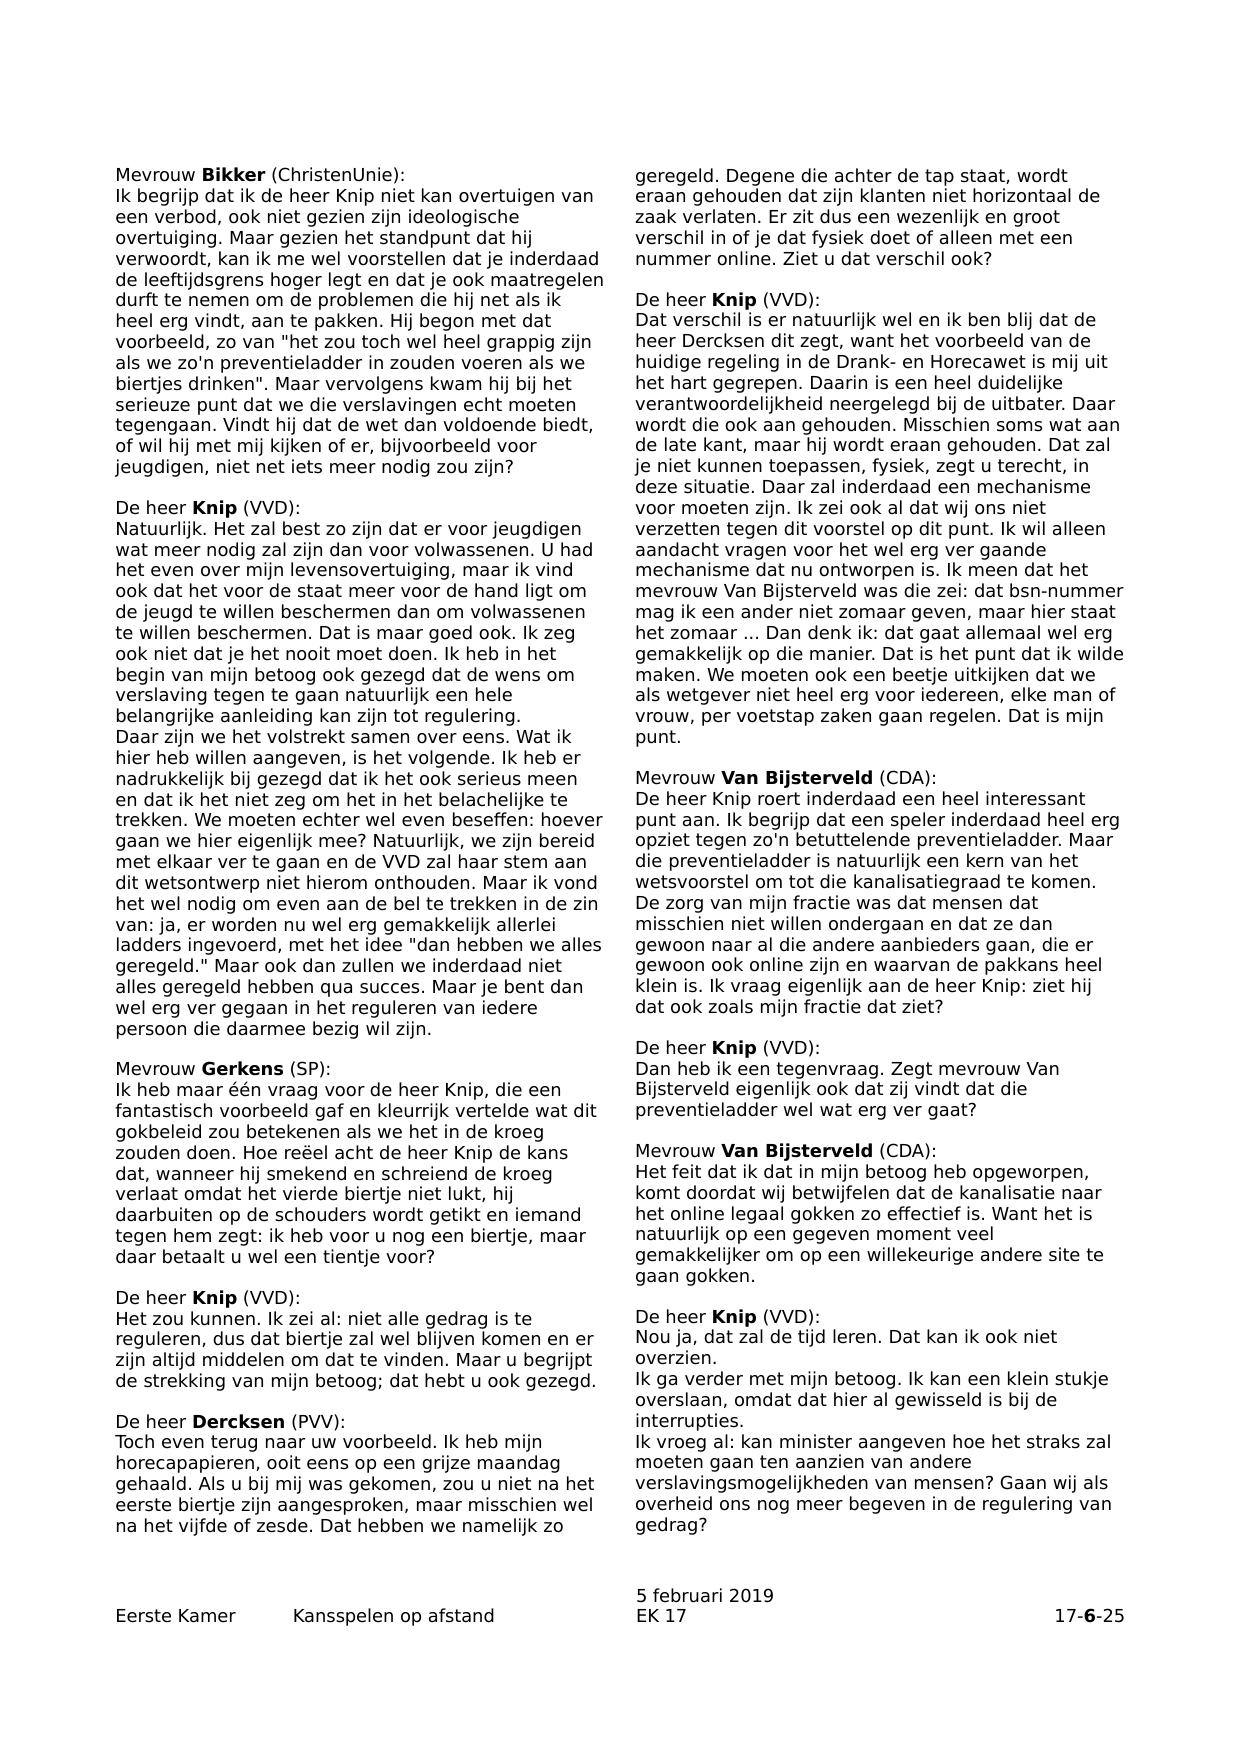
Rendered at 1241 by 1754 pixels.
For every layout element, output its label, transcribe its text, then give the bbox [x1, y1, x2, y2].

text De heer Dercksen (PVV): [115, 1412, 605, 1432]
text De heer Knip (VVD): [635, 289, 1125, 310]
text Nou ja, dat zal de tijd leren. Dat kan ik ook niet overzien. [635, 1327, 1125, 1369]
text De heer Knip (VVD): [115, 1287, 605, 1308]
text Dan heb ik een tegenvraag. Zegt mevrouw Van Bijsterveld eigenlijk ook dat zij vindt dat die preventieladder wel wat erg ver gaat? [635, 1058, 1125, 1121]
text Mevrouw Van Bijsterveld (CDA): [635, 768, 1125, 788]
text Het zou kunnen. Ik zei al: niet alle gedrag is te reguleren, dus dat biertje zal wel blijven komen en er zijn altijd middelen om dat te vinden. Maar u begrijpt de strekking van mijn betoog; dat hebt u ook gezegd. [115, 1308, 605, 1392]
text Natuurlijk. Het zal best zo zijn dat er voor jeugdigen wat meer nodig zal zijn dan voor volwassenen. U had het even over mijn levensovertuiging, maar ik vind ook dat het voor de staat meer voor de hand ligt om de jeugd te willen beschermen dan om volwassenen te willen beschermen. Dat is maar goed ook. Ik zeg ook niet dat je het nooit moet doen. Ik heb in het begin van mijn betoog ook gezegd dat de wens om verslaving tegen te gaan natuurlijk een hele belangrijke aanleiding kan zijn tot regulering. [115, 518, 605, 727]
text Mevrouw Bikker (ChristenUnie): [115, 165, 605, 186]
text Daar zijn we het volstrekt samen over eens. Wat ik hier heb willen aangeven, is het volgende. Ik heb er nadrukkelijk bij gezegd dat ik het ook serieus meen en dat ik het niet zeg om het in het belachelijke te trekken. We moeten echter wel even beseffen: hoever gaan we hier eigenlijk mee? Natuurlijk, we zijn bereid met elkaar ver te gaan en de VVD zal haar stem aan dit wetsontwerp niet hierom onthouden. Maar ik vond het wel nodig om even aan de bel te trekken in de zin van: ja, er worden nu wel erg gemakkelijk allerlei ladders ingevoerd, met het idee "dan hebben we alles geregeld." Maar ook dan zullen we inderdaad niet alles geregeld hebben qua succes. Maar je bent dan wel erg ver gegaan in het reguleren van iedere persoon die daarmee bezig wil zijn. [115, 727, 605, 1039]
text Dat verschil is er natuurlijk wel en ik ben blij dat de heer Dercksen dit zegt, want het voorbeeld van de huidige regeling in de Drank- en Horecawet is mij uit het hart gegrepen. Daarin is een heel duidelijke verantwoordelijkheid neergelegd bij de uitbater. Daar wordt die ook aan gehouden. Misschien soms wat aan de late kant, maar hij wordt eraan gehouden. Dat zal je niet kunnen toepassen, fysiek, zegt u terecht, in deze situatie. Daar zal inderdaad een mechanisme voor moeten zijn. Ik zei ook al dat wij ons niet verzetten tegen dit voorstel op dit punt. Ik wil alleen aandacht vragen voor het wel erg ver gaande mechanisme dat nu ontworpen is. Ik meen dat het mevrouw Van Bijsterveld was die zei: dat bsn-nummer mag ik een ander niet zomaar geven, maar hier staat het zomaar ... Dan denk ik: dat gaat allemaal wel erg gemakkelijk op die manier. Dat is het punt dat ik wilde maken. We moeten ook een beetje uitkijken dat we als wetgever niet heel erg voor iedereen, elke man of vrouw, per voetstap zaken gaan regelen. Dat is mijn punt. [635, 310, 1125, 748]
text De heer Knip (VVD): [635, 1307, 1125, 1327]
text De heer Knip roert inderdaad een heel interessant punt aan. Ik begrijp dat een speler inderdaad heel erg opziet tegen zo'n betuttelende preventieladder. Maar die preventieladder is natuurlijk een kern van het wetsvoorstel om tot die kanalisatiegraad te komen. De zorg van mijn fractie was dat mensen dat misschien niet willen ondergaan en dat ze dan gewoon naar al die andere aanbieders gaan, die er gewoon ook online zijn en waarvan de pakkans heel klein is. Ik vraag eigenlijk aan de heer Knip: ziet hij dat ook zoals mijn fractie dat ziet? [635, 788, 1125, 1018]
text geregeld. Degene die achter de tap staat, wordt eraan gehouden dat zijn klanten niet horizontaal de zaak verlaten. Er zit dus een wezenlijk en groot verschil in of je dat fysiek doet of alleen met een nummer online. Ziet u dat verschil ook? [635, 165, 1125, 269]
text Toch even terug naar uw voorbeeld. Ik heb mijn horecapapieren, ooit eens op een grijze maandag gehaald. Als u bij mij was gekomen, zou u niet na het eerste biertje zijn aangesproken, maar misschien wel na het vijfde of zesde. Dat hebben we namelijk zo [115, 1432, 605, 1536]
text Ik begrijp dat ik de heer Knip niet kan overtuigen van een verbod, ook niet gezien zijn ideologische overtuiging. Maar gezien het standpunt dat hij verwoordt, kan ik me wel voorstellen dat je inderdaad de leeftijdsgrens hoger legt en dat je ook maatregelen durft te nemen om de problemen die hij net als ik heel erg vindt, aan te pakken. Hij begon met dat voorbeeld, zo van "het zou toch wel heel grappig zijn als we zo'n preventieladder in zouden voeren als we biertjes drinken". Maar vervolgens kwam hij bij het serieuze punt dat we die verslavingen echt moeten tegengaan. Vindt hij dat de wet dan voldoende biedt, of wil hij met mij kijken of er, bijvoorbeeld voor jeugdigen, niet net iets meer nodig zou zijn? [115, 186, 605, 478]
text Mevrouw Gerkens (SP): [115, 1059, 605, 1080]
text Het feit dat ik dat in mijn betoog heb opgeworpen, komt doordat wij betwijfelen dat de kanalisatie naar het online legaal gokken zo effectief is. Want het is natuurlijk op een gegeven moment veel gemakkelijker om op een willekeurige andere site te gaan gokken. [635, 1162, 1125, 1287]
text Mevrouw Van Bijsterveld (CDA): [635, 1141, 1125, 1162]
text De heer Knip (VVD): [115, 498, 605, 518]
text Ik heb maar één vraag voor de heer Knip, die een fantastisch voorbeeld gaf en kleurrijk vertelde wat dit gokbeleid zou betekenen als we het in de kroeg zouden doen. Hoe reëel acht de heer Knip de kans dat, wanneer hij smekend en schreiend de kroeg verlaat omdat het vierde biertje niet lukt, hij daarbuiten op de schouders wordt getikt en iemand tegen hem zegt: ik heb voor u nog een biertje, maar daar betaalt u wel een tientje voor? [115, 1080, 605, 1267]
text Ik ga verder met mijn betoog. Ik kan een klein stukje overslaan, omdat dat hier al gewisseld is bij de interrupties. [635, 1369, 1125, 1431]
text De heer Knip (VVD): [635, 1038, 1125, 1058]
text Ik vroeg al: kan minister aangeven hoe het straks zal moeten gaan ten aanzien van andere verslavingsmogelijkheden van mensen? Gaan wij als overheid ons nog meer begeven in de regulering van gedrag? [635, 1431, 1125, 1536]
